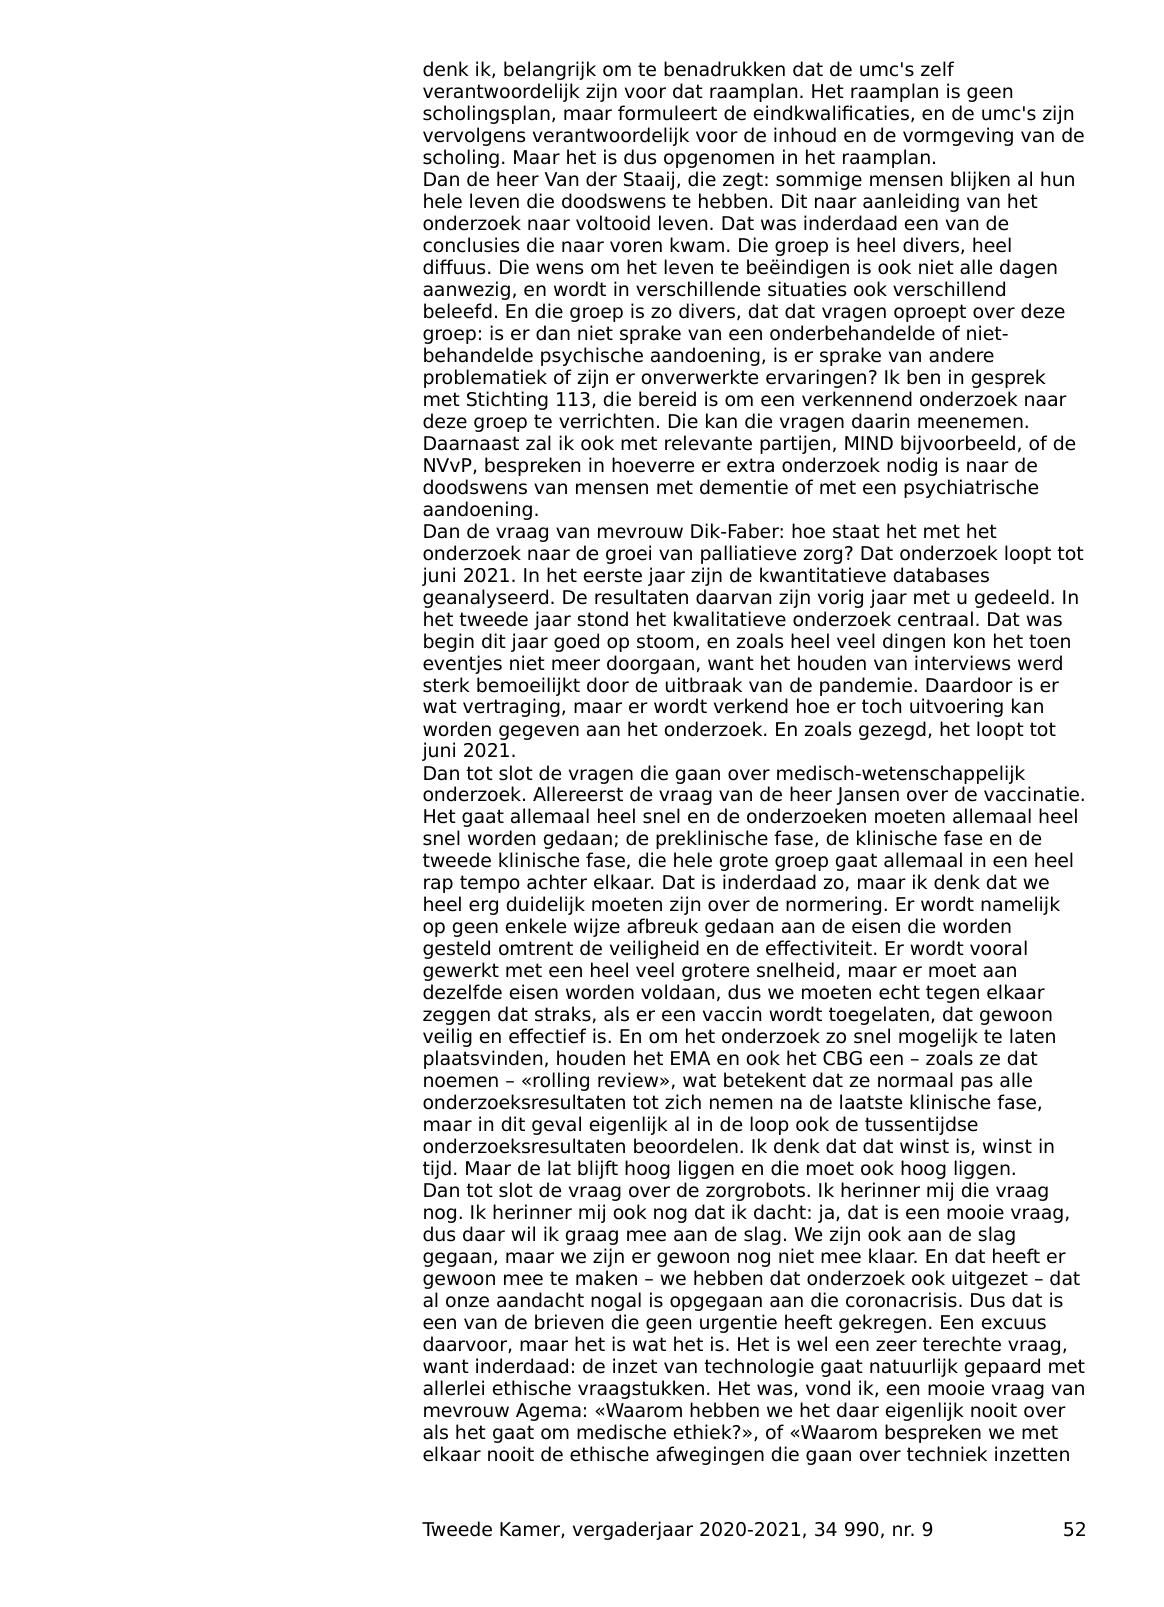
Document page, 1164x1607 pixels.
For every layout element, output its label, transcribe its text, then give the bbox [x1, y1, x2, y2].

text Dan de vraag van mevrouw Dik-Faber: hoe staat het met het onderzoek naar de groei van palliatieve zorg? Dat onderzoek loopt tot juni 2021. In het eerste jaar zijn de kwantitatieve databases geanalyseerd. De resultaten daarvan zijn vorig jaar met u gedeeld. In het tweede jaar stond het kwalitatieve onderzoek centraal. Dat was begin dit jaar goed op stoom, en zoals heel veel dingen kon het toen eventjes niet meer doorgaan, want het houden van interviews werd sterk bemoeilijkt door de uitbraak van de pandemie. Daardoor is er wat vertraging, maar er wordt verkend hoe er toch uitvoering kan worden gegeven aan het onderzoek. En zoals gezegd, het loopt tot juni 2021. [422, 521, 1087, 762]
text Dan tot slot de vraag over de zorgrobots. Ik herinner mij die vraag nog. Ik herinner mij ook nog dat ik dacht: ja, dat is een mooie vraag, dus daar wil ik graag mee aan de slag. We zijn ook aan de slag gegaan, maar we zijn er gewoon nog niet mee klaar. En dat heeft er gewoon mee te maken – we hebben dat onderzoek ook uitgezet – dat al onze aandacht nogal is opgegaan aan die coronacrisis. Dus dat is een van de brieven die geen urgentie heeft gekregen. Een excuus daarvoor, maar het is wat het is. Het is wel een zeer terechte vraag, want inderdaad: de inzet van technologie gaat natuurlijk gepaard met allerlei ethische vraagstukken. Het was, vond ik, een mooie vraag van mevrouw Agema: «Waarom hebben we het daar eigenlijk nooit over als het gaat om medische ethiek?», of «Waarom bespreken we met elkaar nooit de ethische afwegingen die gaan over techniek inzetten [422, 1180, 1087, 1466]
text Dan tot slot de vragen die gaan over medisch-wetenschappelijk onderzoek. Allereerst de vraag van de heer Jansen over de vaccinatie. Het gaat allemaal heel snel en de onderzoeken moeten allemaal heel snel worden gedaan; de preklinische fase, de klinische fase en de tweede klinische fase, die hele grote groep gaat allemaal in een heel rap tempo achter elkaar. Dat is inderdaad zo, maar ik denk dat we heel erg duidelijk moeten zijn over de normering. Er wordt namelijk op geen enkele wijze afbreuk gedaan aan de eisen die worden gesteld omtrent de veiligheid en de effectiviteit. Er wordt vooral gewerkt met een heel veel grotere snelheid, maar er moet aan dezelfde eisen worden voldaan, dus we moeten echt tegen elkaar zeggen dat straks, als er een vaccin wordt toegelaten, dat gewoon veilig en effectief is. En om het onderzoek zo snel mogelijk te laten plaatsvinden, houden het EMA en ook het CBG een – zoals ze dat noemen – «rolling review», wat betekent dat ze normaal pas alle onderzoeksresultaten tot zich nemen na de laatste klinische fase, maar in dit geval eigenlijk al in de loop ook de tussentijdse onderzoeksresultaten beoordelen. Ik denk dat dat winst is, winst in tijd. Maar de lat blijft hoog liggen en die moet ook hoog liggen. [422, 762, 1087, 1180]
text denk ik, belangrijk om te benadrukken dat de umc's zelf verantwoordelijk zijn voor dat raamplan. Het raamplan is geen scholingsplan, maar formuleert de eindkwalificaties, en de umc's zijn vervolgens verantwoordelijk voor de inhoud en de vormgeving van de scholing. Maar het is dus opgenomen in het raamplan. [422, 59, 1087, 169]
text Dan de heer Van der Staaij, die zegt: sommige mensen blijken al hun hele leven die doodswens te hebben. Dit naar aanleiding van het onderzoek naar voltooid leven. Dat was inderdaad een van de conclusies die naar voren kwam. Die groep is heel divers, heel diffuus. Die wens om het leven te beëindigen is ook niet alle dagen aanwezig, en wordt in verschillende situaties ook verschillend beleefd. En die groep is zo divers, dat dat vragen oproept over deze groep: is er dan niet sprake van een onderbehandelde of niet-behandelde psychische aandoening, is er sprake van andere problematiek of zijn er onverwerkte ervaringen? Ik ben in gesprek met Stichting 113, die bereid is om een verkennend onderzoek naar deze groep te verrichten. Die kan die vragen daarin meenemen. Daarnaast zal ik ook met relevante partijen, MIND bijvoorbeeld, of de NVvP, bespreken in hoeverre er extra onderzoek nodig is naar de doodswens van mensen met dementie of met een psychiatrische aandoening. [422, 169, 1087, 521]
